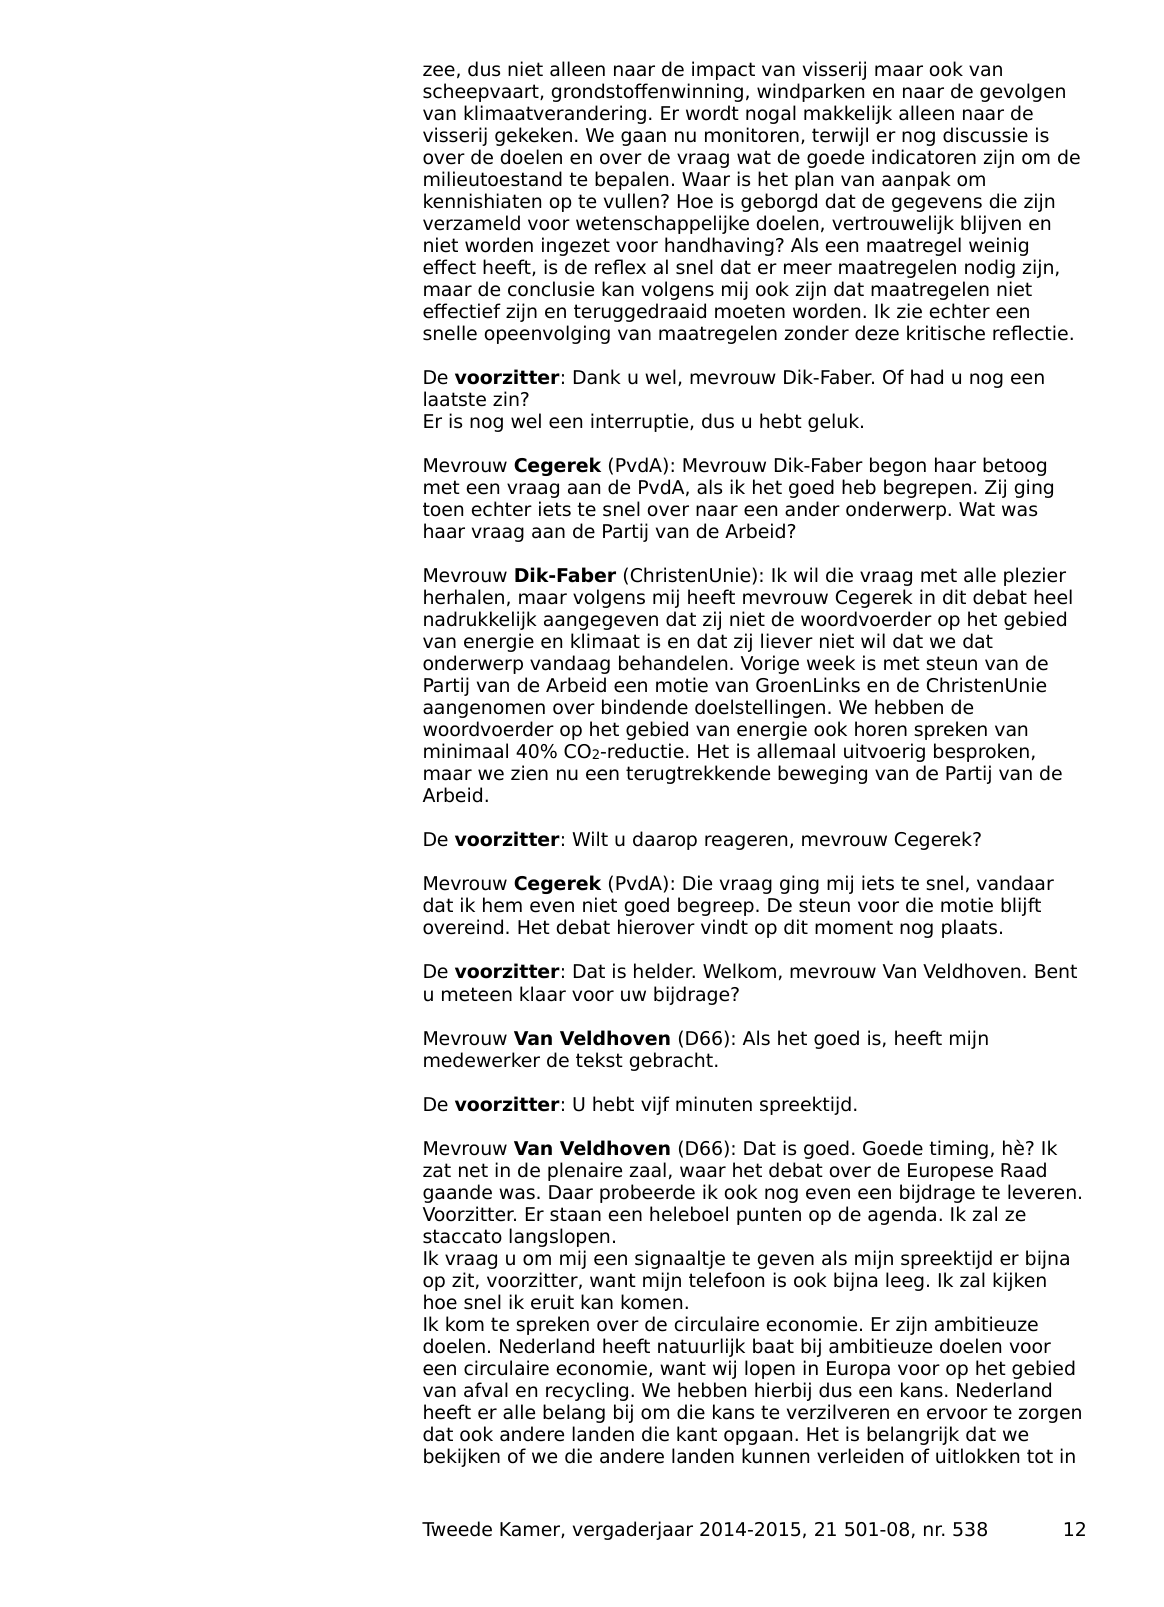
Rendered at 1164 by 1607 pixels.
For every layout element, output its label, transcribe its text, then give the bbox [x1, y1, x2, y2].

text Mevrouw Dik-Faber (ChristenUnie): Ik wil die vraag met alle plezier herhalen, maar volgens mij heeft mevrouw Cegerek in dit debat heel nadrukkelijk aangegeven dat zij niet de woordvoerder op het gebied van energie en klimaat is en dat zij liever niet wil dat we dat onderwerp vandaag behandelen. Vorige week is met steun van de Partij van de Arbeid een motie van GroenLinks en de ChristenUnie aangenomen over bindende doelstellingen. We hebben de woordvoerder op het gebied van energie ook horen spreken van minimaal 40% CO2-reductie. Het is allemaal uitvoerig besproken, maar we zien nu een terugtrekkende beweging van de Partij van de Arbeid. [422, 565, 1087, 807]
text De voorzitter: Wilt u daarop reageren, mevrouw Cegerek? [422, 829, 1087, 851]
text De voorzitter: Dat is helder. Welkom, mevrouw Van Veldhoven. Bent u meteen klaar voor uw bijdrage? [422, 961, 1087, 1005]
text Ik vraag u om mij een signaaltje te geven als mijn spreektijd er bijna op zit, voorzitter, want mijn telefoon is ook bijna leeg. Ik zal kijken hoe snel ik eruit kan komen. [422, 1248, 1087, 1314]
text zee, dus niet alleen naar de impact van visserij maar ook van scheepvaart, grondstoffenwinning, windparken en naar de gevolgen van klimaatverandering. Er wordt nogal makkelijk alleen naar de visserij gekeken. We gaan nu monitoren, terwijl er nog discussie is over de doelen en over de vraag wat de goede indicatoren zijn om de milieutoestand te bepalen. Waar is het plan van aanpak om kennishiaten op te vullen? Hoe is geborgd dat de gegevens die zijn verzameld voor wetenschappelijke doelen, vertrouwelijk blijven en niet worden ingezet voor handhaving? Als een maatregel weinig effect heeft, is de reflex al snel dat er meer maatregelen nodig zijn, maar de conclusie kan volgens mij ook zijn dat maatregelen niet effectief zijn en teruggedraaid moeten worden. Ik zie echter een snelle opeenvolging van maatregelen zonder deze kritische reflectie. [422, 59, 1087, 345]
text Mevrouw Van Veldhoven (D66): Als het goed is, heeft mijn medewerker de tekst gebracht. [422, 1028, 1087, 1072]
text De voorzitter: Dank u wel, mevrouw Dik-Faber. Of had u nog een laatste zin? [422, 367, 1087, 411]
text Voorzitter. Er staan een heleboel punten op de agenda. Ik zal ze staccato langslopen. [422, 1204, 1087, 1248]
text De voorzitter: U hebt vijf minuten spreektijd. [422, 1094, 1087, 1116]
text Mevrouw Cegerek (PvdA): Die vraag ging mij iets te snel, vandaar dat ik hem even niet goed begreep. De steun voor die motie blijft overeind. Het debat hierover vindt op dit moment nog plaats. [422, 873, 1087, 939]
text Ik kom te spreken over de circulaire economie. Er zijn ambitieuze doelen. Nederland heeft natuurlijk baat bij ambitieuze doelen voor een circulaire economie, want wij lopen in Europa voor op het gebied van afval en recycling. We hebben hierbij dus een kans. Nederland heeft er alle belang bij om die kans te verzilveren en ervoor te zorgen dat ook andere landen die kant opgaan. Het is belangrijk dat we bekijken of we die andere landen kunnen verleiden of uitlokken tot in [422, 1314, 1087, 1468]
text Mevrouw Van Veldhoven (D66): Dat is goed. Goede timing, hè? Ik zat net in de plenaire zaal, waar het debat over de Europese Raad gaande was. Daar probeerde ik ook nog even een bijdrage te leveren. [422, 1138, 1087, 1204]
text Mevrouw Cegerek (PvdA): Mevrouw Dik-Faber begon haar betoog met een vraag aan de PvdA, als ik het goed heb begrepen. Zij ging toen echter iets te snel over naar een ander onderwerp. Wat was haar vraag aan de Partij van de Arbeid? [422, 455, 1087, 543]
text Er is nog wel een interruptie, dus u hebt geluk. [422, 411, 1087, 433]
